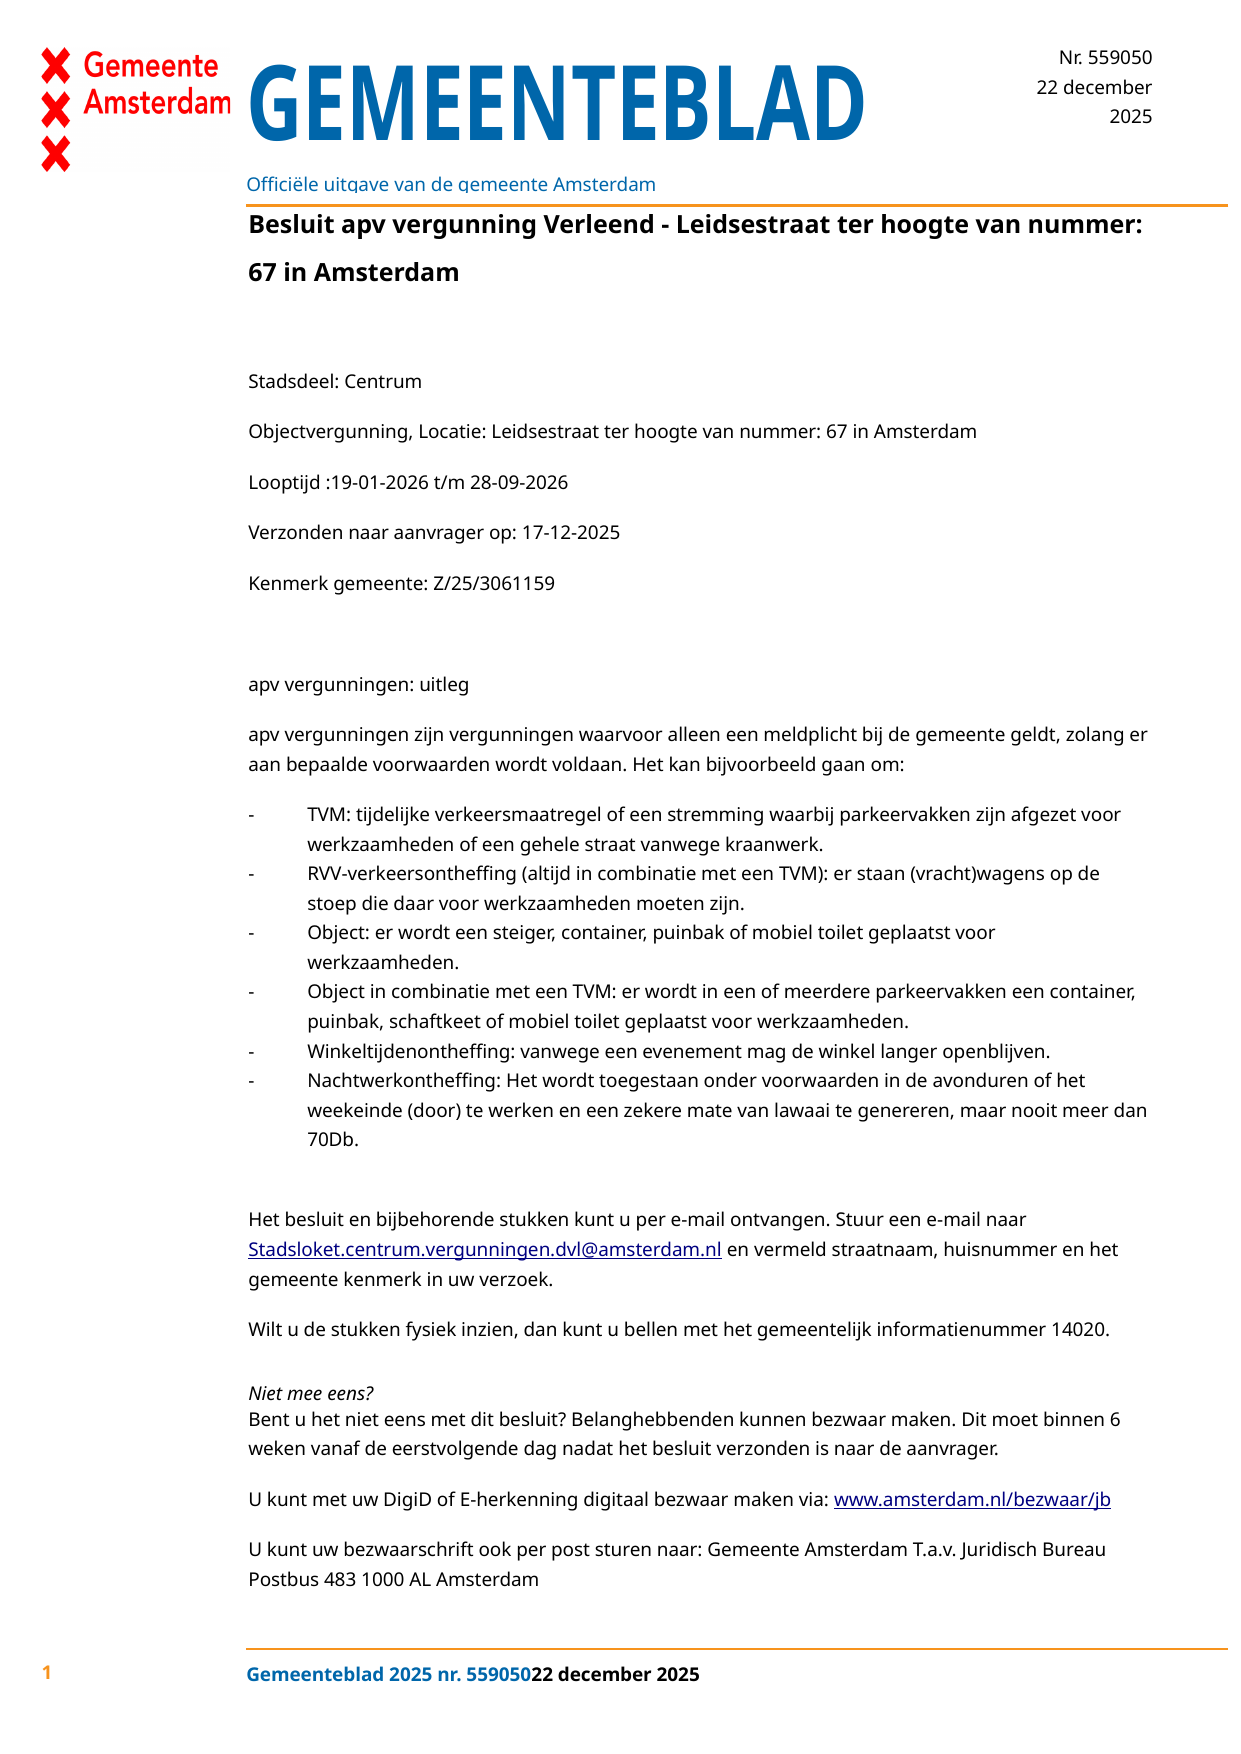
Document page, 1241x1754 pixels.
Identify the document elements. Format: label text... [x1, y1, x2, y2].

list Object: er wordt een steiger, container, puinbak of mobiel toilet geplaatst voor werkzaamheden. [248, 919, 1152, 975]
text Wilt u de stukken fysiek inzien, dan kunt u bellen met het gemeentelijk informatienummer 14020. [248, 1316, 1152, 1342]
list TVM: tijdelijke verkeersmaatregel of een stremming waarbij parkeervakken zijn afgezet voor werkzaamheden of een gehele straat vanwege kraanwerk. [248, 801, 1152, 857]
text Besluit apv vergunning Verleend - Leidsestraat ter hoogte van nummer: 67 in Amsterdam [248, 207, 1152, 288]
text Verzonden naar aanvrager op: 17-12-2025 [248, 519, 1152, 545]
text Stadsdeel: Centrum [248, 368, 1152, 394]
text apv vergunningen: uitleg [248, 671, 1152, 697]
text U kunt met uw DigiD of E-herkenning digitaal bezwaar maken via: www.amsterdam.nl/bezwaar/jb [248, 1486, 1152, 1512]
text U kunt uw bezwaarschrift ook per post sturen naar: Gemeente Amsterdam T.a.v. Juridisch Bureau Postbus 483 1000 AL Amsterdam [248, 1536, 1152, 1592]
text Kenmerk gemeente: Z/25/3061159 [248, 570, 1152, 596]
text Het besluit en bijbehorende stukken kunt u per e-mail ontvangen. Stuur een e-mail naar Stadsloket.centrum.vergunningen.dvl@amsterdam.nl en vermeld straatnaam, huisnummer en het gemeente kenmerk in uw verzoek. [248, 1207, 1152, 1292]
text Objectvergunning, Locatie: Leidsestraat ter hoogte van nummer: 67 in Amsterdam [248, 419, 1152, 444]
list Object in combinatie met een TVM: er wordt in een of meerdere parkeervakken een container, puinbak, schaftkeet of mobiel toilet geplaatst voor werkzaamheden. [248, 979, 1152, 1034]
list RVV-verkeersontheffing (altijd in combinatie met een TVM): er staan (vracht)wagens op de stoep die daar voor werkzaamheden moeten zijn. [248, 860, 1152, 916]
text Niet mee eens? [248, 1380, 1152, 1406]
text Looptijd :19-01-2026 t/m 28-09-2026 [248, 469, 1152, 495]
list Nachtwerkontheffing: Het wordt toegestaan onder voorwaarden in de avonduren of het weekeinde (door) te werken en een zekere mate van lawaai te genereren, maar nooit meer dan 70Db. [248, 1067, 1152, 1152]
picture [41, 47, 231, 172]
list Winkeltijdenontheffing: vanwege een evenement mag de winkel langer openblijven. [248, 1038, 1152, 1064]
text apv vergunningen zijn vergunningen waarvoor alleen een meldplicht bij de gemeente geldt, zolang er aan bepaalde voorwaarden wordt voldaan. Het kan bijvoorbeeld gaan om: [248, 721, 1152, 777]
text Bent u het niet eens met dit besluit? Belanghebbenden kunnen bezwaar maken. Dit moet binnen 6 weken vanaf de eerstvolgende dag nadat het besluit verzonden is naar de aanvrager. [248, 1406, 1152, 1461]
